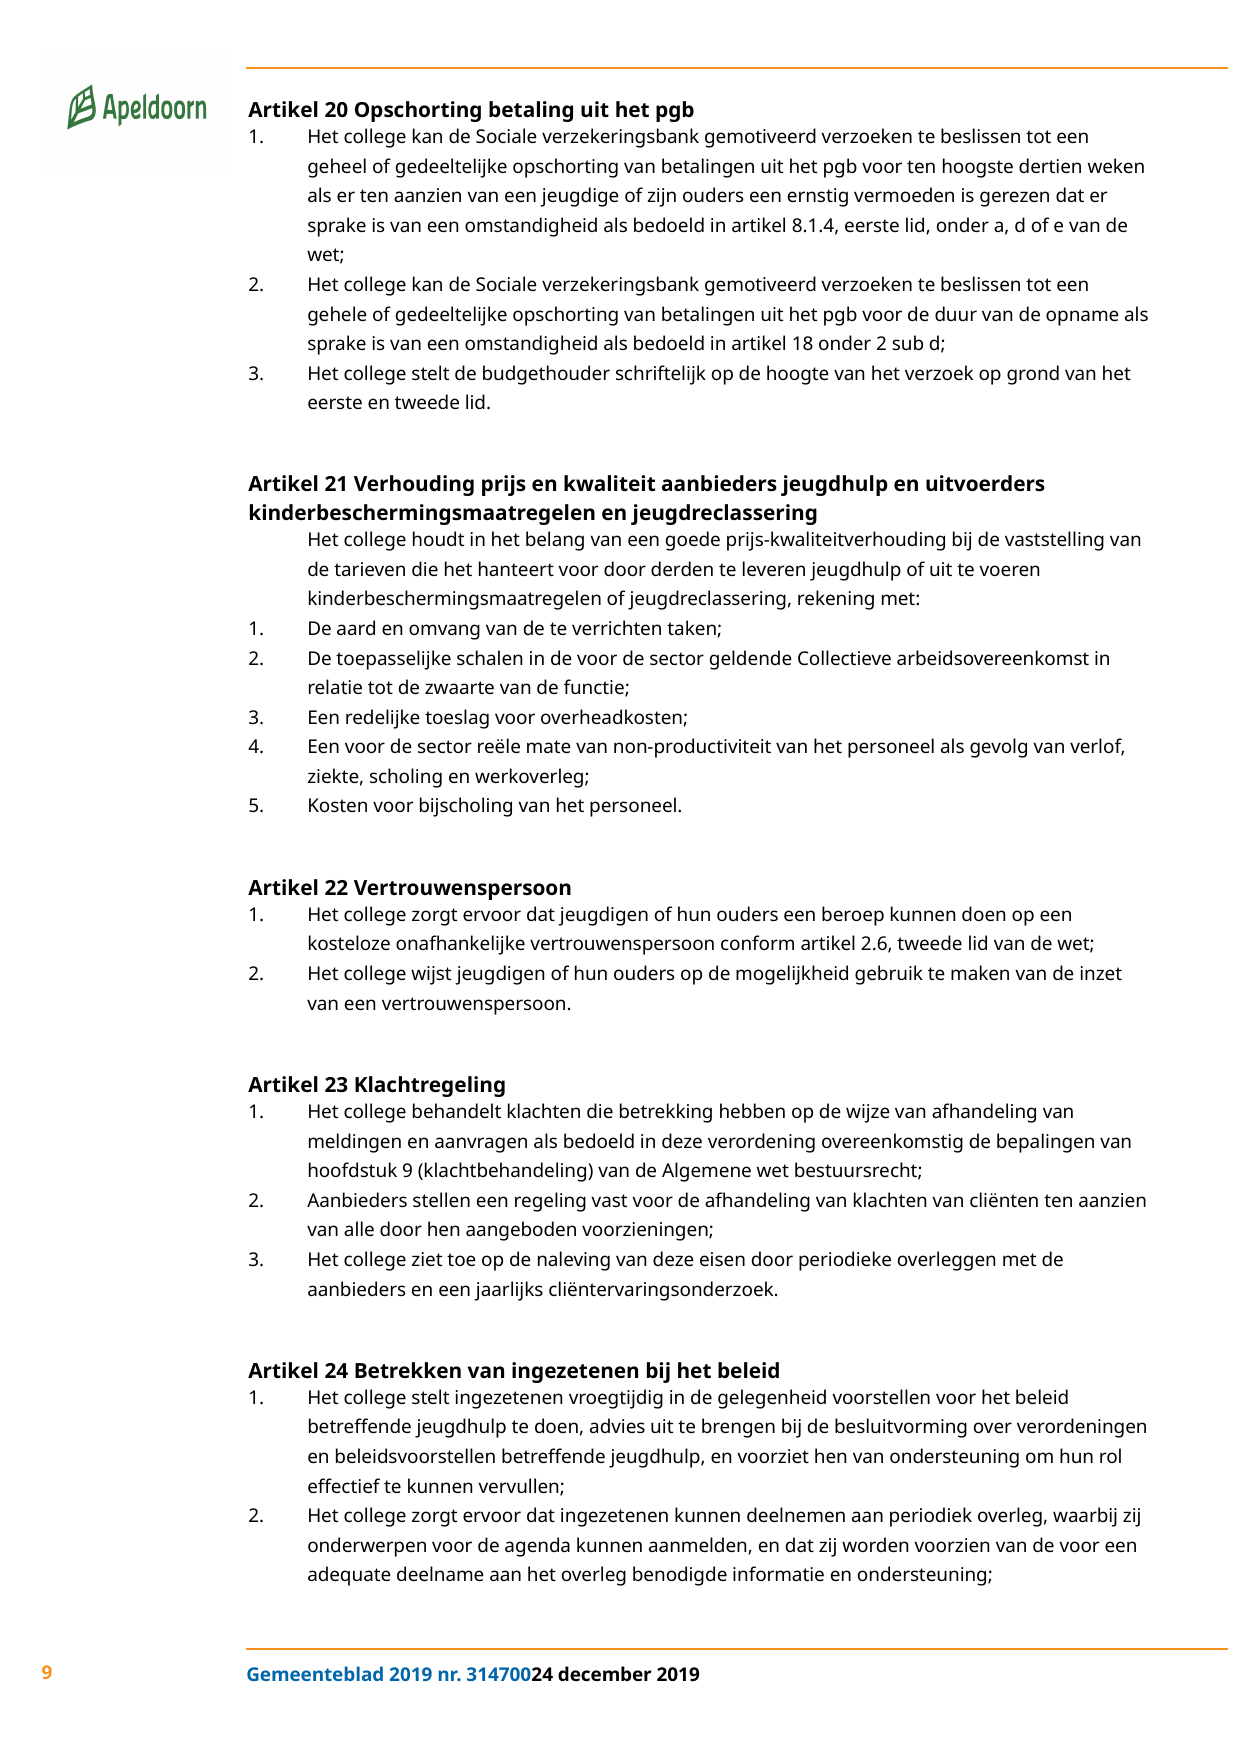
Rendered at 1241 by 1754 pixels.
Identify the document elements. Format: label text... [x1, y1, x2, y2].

list Een voor de sector reële mate van non-productiviteit van het personeel als gevolg van verlof, ziekte, scholing en werkoverleg; [248, 733, 1152, 789]
list De aard en omvang van de te verrichten taken; [248, 615, 1152, 641]
list Het college stelt ingezetenen vroegtijdig in de gelegenheid voorstellen voor het beleid betreffende jeugdhulp te doen, advies uit te brengen bij de besluitvorming over verordeningen en beleidsvoorstellen betreffende jeugdhulp, en voorziet hen van ondersteuning om hun rol effectief te kunnen vervullen; [248, 1384, 1152, 1499]
list Het college zorgt ervoor dat ingezetenen kunnen deelnemen aan periodiek overleg, waarbij zij onderwerpen voor de agenda kunnen aanmelden, en dat zij worden voorzien van de voor een adequate deelname aan het overleg benodigde informatie en ondersteuning; [248, 1502, 1152, 1587]
list Het college ziet toe op de naleving van deze eisen door periodieke overleggen met de aanbieders en een jaarlijks cliëntervaringsonderzoek. [248, 1246, 1152, 1301]
list Een redelijke toeslag voor overheadkosten; [248, 704, 1152, 729]
list Het college kan de Sociale verzekeringsbank gemotiveerd verzoeken te beslissen tot een geheel of gedeeltelijke opschorting van betalingen uit het pgb voor ten hoogste dertien weken als er ten aanzien van een jeugdige of zijn ouders een ernstig vermoeden is gerezen dat er sprake is van een omstandigheid als bedoeld in artikel 8.1.4, eerste lid, onder a, d of e van de wet; [248, 123, 1152, 267]
list Het college behandelt klachten die betrekking hebben op de wijze van afhandeling van meldingen en aanvragen als bedoeld in deze verordening overeenkomstig de bepalingen van hoofdstuk 9 (klachtbehandeling) van de Algemene wet bestuursrecht; [248, 1098, 1152, 1183]
text Artikel 23 Klachtregeling [248, 1070, 1152, 1098]
text Artikel 24 Betrekken van ingezetenen bij het beleid [248, 1356, 1152, 1384]
list Het college houdt in het belang van een goede prijs-kwaliteitverhouding bij de vaststelling van de tarieven die het hanteert voor door derden te leveren jeugdhulp of uit te voeren kinderbeschermingsmaatregelen of jeugdreclassering, rekening met: [248, 526, 1152, 611]
list Het college zorgt ervoor dat jeugdigen of hun ouders een beroep kunnen doen op een kosteloze onafhankelijke vertrouwenspersoon conform artikel 2.6, tweede lid van de wet; [248, 901, 1152, 956]
list Kosten voor bijscholing van het personeel. [248, 793, 1152, 818]
list Het college stelt de budgethouder schriftelijk op de hoogte van het verzoek op grond van het eerste en tweede lid. [248, 360, 1152, 415]
list Aanbieders stellen een regeling vast voor de afhandeling van klachten van cliënten ten aanzien van alle door hen aangeboden voorzieningen; [248, 1187, 1152, 1242]
text Artikel 22 Vertrouwenspersoon [248, 873, 1152, 901]
list De toepasselijke schalen in de voor de sector geldende Collectieve arbeidsovereenkomst in relatie tot de zwaarte van de functie; [248, 645, 1152, 700]
picture [41, 47, 231, 172]
list Het college wijst jeugdigen of hun ouders op de mogelijkheid gebruik te maken van de inzet van een vertrouwenspersoon. [248, 960, 1152, 1016]
list Het college kan de Sociale verzekeringsbank gemotiveerd verzoeken te beslissen tot een gehele of gedeeltelijke opschorting van betalingen uit het pgb voor de duur van de opname als sprake is van een omstandigheid als bedoeld in artikel 18 onder 2 sub d; [248, 271, 1152, 356]
text Artikel 20 Opschorting betaling uit het pgb [248, 95, 1152, 123]
text Artikel 21 Verhouding prijs en kwaliteit aanbieders jeugdhulp en uitvoerders kinderbeschermingsmaatregelen en jeugdreclassering [248, 469, 1152, 526]
